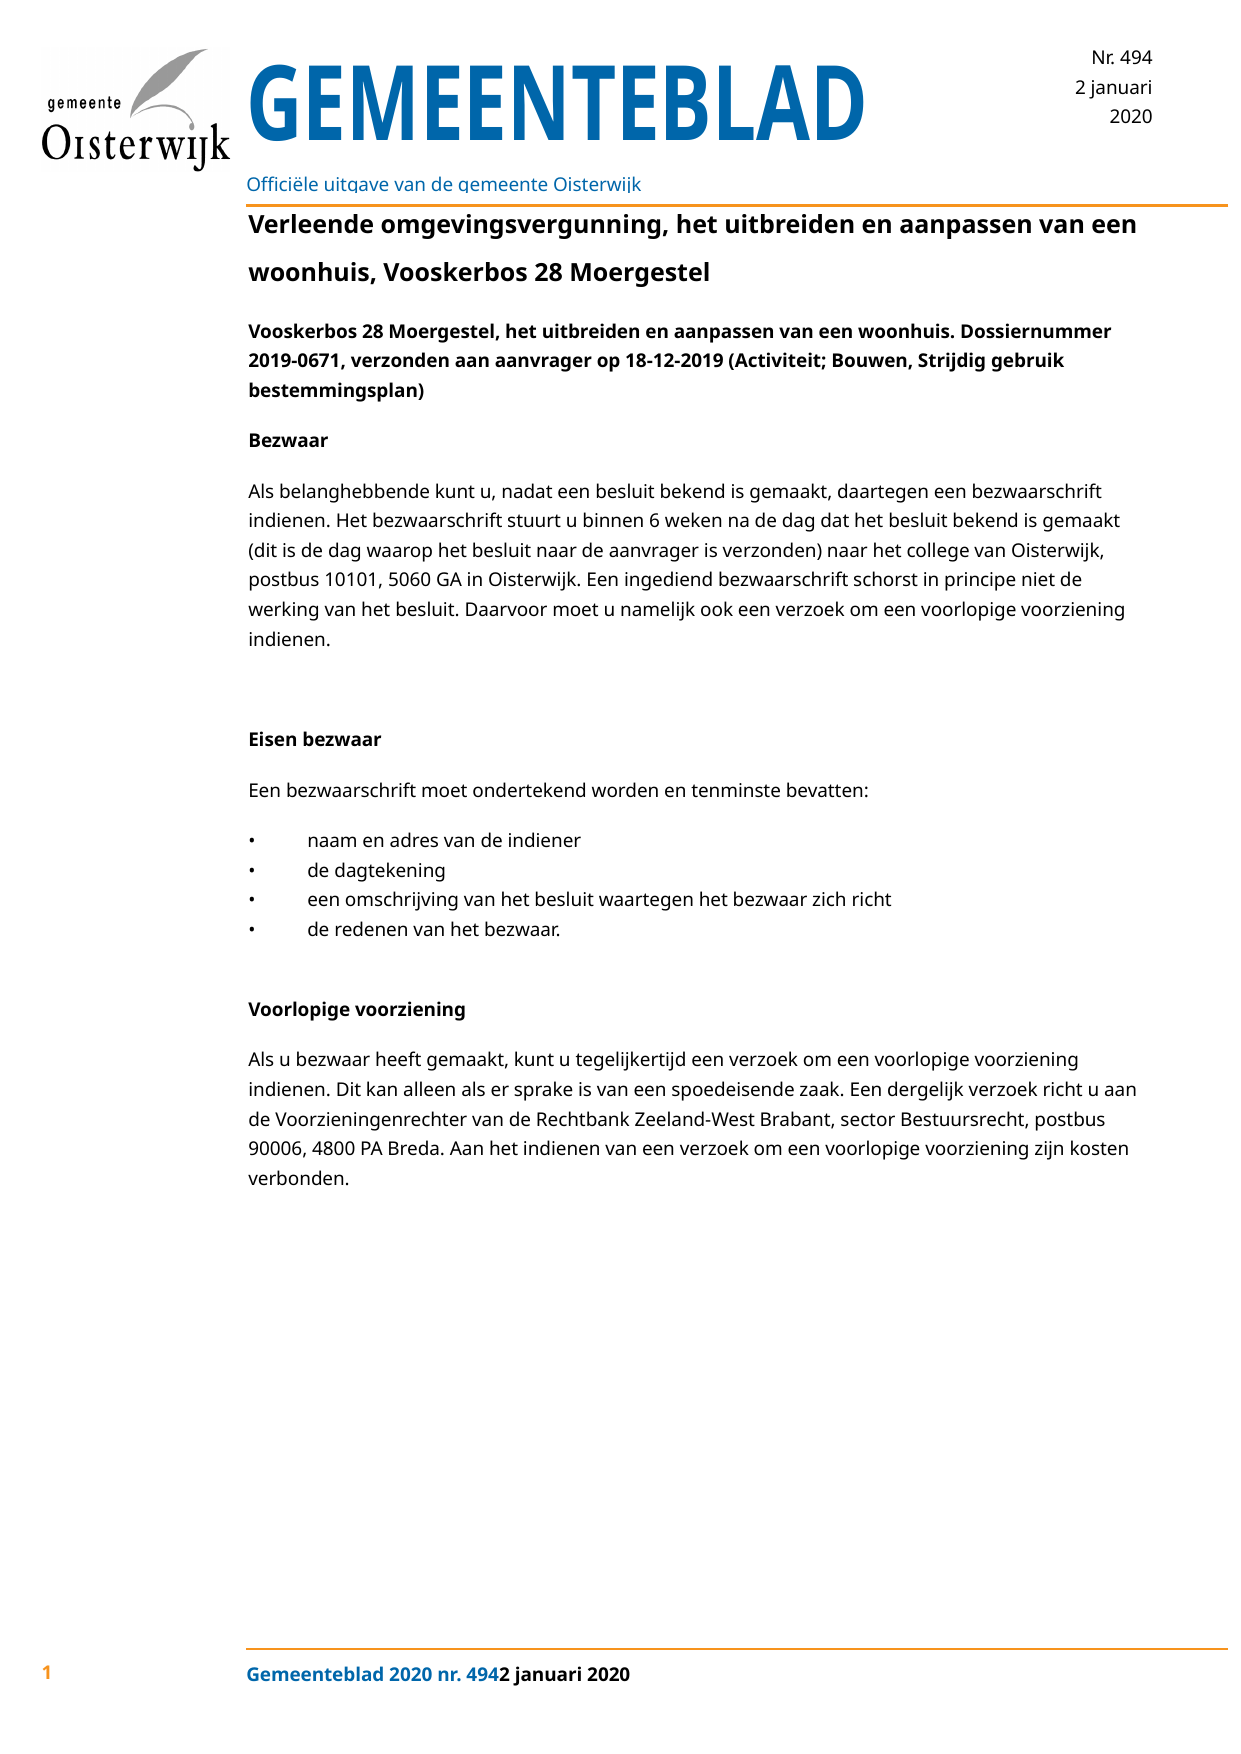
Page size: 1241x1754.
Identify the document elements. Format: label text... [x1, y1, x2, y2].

text Als u bezwaar heeft gemaakt, kunt u tegelijkertijd een verzoek om een voorlopige voorziening indienen. Dit kan alleen als er sprake is van een spoedeisende zaak. Een dergelijk verzoek richt u aan de Voorzieningenrechter van de Rechtbank Zeeland-West Brabant, sector Bestuursrecht, postbus 90006, 4800 PA Breda. Aan het indienen van een verzoek om een voorlopige voorziening zijn kosten verbonden. [248, 1047, 1152, 1191]
text Eisen bezwaar [248, 727, 1152, 752]
text Als belanghebbende kunt u, nadat een besluit bekend is gemaakt, daartegen een bezwaarschrift indienen. Het bezwaarschrift stuurt u binnen 6 weken na de dag dat het besluit bekend is gemaakt (dit is de dag waarop het besluit naar de aanvrager is verzonden) naar het college van Oisterwijk, postbus 10101, 5060 GA in Oisterwijk. Een ingediend bezwaarschrift schorst in principe niet de werking van het besluit. Daarvoor moet u namelijk ook een verzoek om een voorlopige voorziening indienen. [248, 478, 1152, 652]
list een omschrijving van het besluit waartegen het bezwaar zich richt [248, 887, 1152, 912]
text Een bezwaarschrift moet ondertekend worden en tenminste bevatten: [248, 777, 1152, 803]
list de redenen van het bezwaar. [248, 916, 1152, 942]
text Voorlopige voorziening [248, 996, 1152, 1022]
picture [41, 47, 231, 172]
text Bezwaar [248, 427, 1152, 453]
list de dagtekening [248, 857, 1152, 883]
text Vooskerbos 28 Moergestel, het uitbreiden en aanpassen van een woonhuis. Dossiernummer 2019-0671, verzonden aan aanvrager op 18-12-2019 (Activiteit; Bouwen, Strijdig gebruik bestemmingsplan) [248, 318, 1152, 403]
text Verleende omgevingsvergunning, het uitbreiden en aanpassen van een woonhuis, Vooskerbos 28 Moergestel [248, 207, 1152, 288]
list naam en adres van de indiener [248, 827, 1152, 853]
